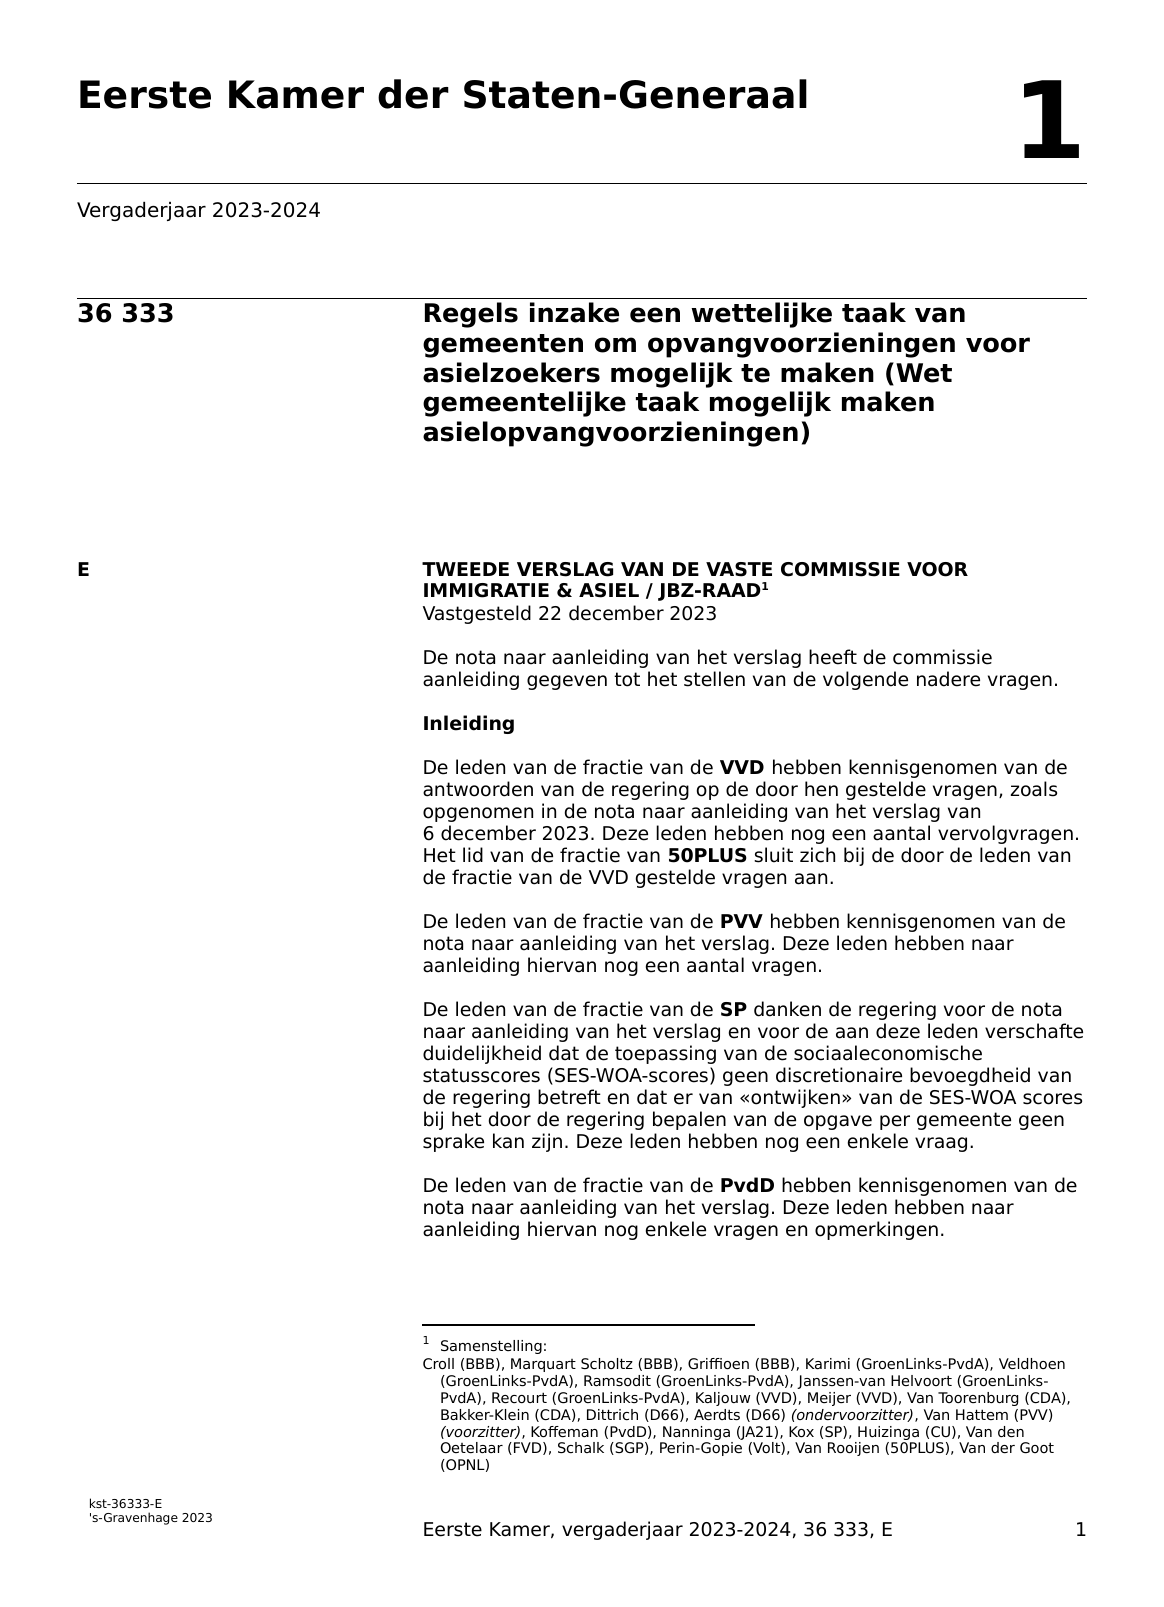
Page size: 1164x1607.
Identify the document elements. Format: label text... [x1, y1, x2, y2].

table_header 1 [886, 59, 1087, 183]
text Samenstelling: [422, 1334, 1087, 1356]
text De leden van de fractie van de PVV hebben kennisgenomen van de nota naar aanleiding van het verslag. Deze leden hebben naar aanleiding hiervan nog een aantal vragen. [422, 911, 1087, 977]
subtitle E TWEEDE VERSLAG VAN DE VASTE COMMISSIE VOOR IMMIGRATIE & ASIEL / JBZ-RAAD [77, 558, 1087, 602]
text De leden van de fractie van de SP danken de regering voor de nota naar aanleiding van het verslag en voor de aan deze leden verschafte duidelijkheid dat de toepassing van de sociaaleconomische statusscores (SES-WOA-scores) geen discretionaire bevoegdheid van de regering betreft en dat er van «ontwijken» van de SES-WOA scores bij het door de regering bepalen van de opgave per gemeente geen sprake kan zijn. Deze leden hebben nog een enkele vraag. [422, 999, 1087, 1153]
text De nota naar aanleiding van het verslag heeft de commissie aanleiding gegeven tot het stellen van de volgende nadere vragen. [422, 647, 1087, 691]
text Croll (BBB), Marquart Scholtz (BBB), Griffioen (BBB), Karimi (GroenLinks-PvdA), Veldhoen (GroenLinks-PvdA), Ramsodit (GroenLinks-PvdA), Janssen-van Helvoort (GroenLinks-PvdA), Recourt (GroenLinks-PvdA), Kaljouw (VVD), Meijer (VVD), Van Toorenburg (CDA), Bakker-Klein (CDA), Dittrich (D66), Aerdts (D66) (ondervoorzitter), Van Hattem (PVV) (voorzitter), Koffeman (PvdD), Nanninga (JA21), Kox (SP), Huizinga (CU), Van den Oetelaar (FVD), Schalk (SGP), Perin-Gopie (Volt), Van Rooijen (50PLUS), Van der Goot (OPNL) [422, 1356, 1087, 1474]
table_cell Vergaderjaar 2023-2024 [77, 184, 1087, 298]
text 's-Gravenhage 2023 [88, 1511, 323, 1525]
subtitle 36 333 Regels inzake een wettelijke taak van gemeenten om opvangvoorzieningen voor asielzoekers mogelijk te maken (Wet gemeentelijke taak mogelijk maken asielopvangvoorzieningen) [77, 299, 1087, 447]
text De leden van de fractie van de VVD hebben kennisgenomen van de antwoorden van de regering op de door hen gestelde vragen, zoals opgenomen in de nota naar aanleiding van het verslag van 6 december 2023. Deze leden hebben nog een aantal vervolgvragen. Het lid van de fractie van 50PLUS sluit zich bij de door de leden van de fractie van de VVD gestelde vragen aan. [422, 757, 1087, 889]
table_header Eerste Kamer der Staten-Generaal [77, 59, 886, 183]
text De leden van de fractie van de PvdD hebben kennisgenomen van de nota naar aanleiding van het verslag. Deze leden hebben naar aanleiding hiervan nog enkele vragen en opmerkingen. [422, 1175, 1087, 1241]
subtitle Inleiding [422, 713, 1087, 735]
text Vastgesteld 22 december 2023 [422, 602, 1087, 624]
text kst-36333-E [88, 1497, 323, 1511]
